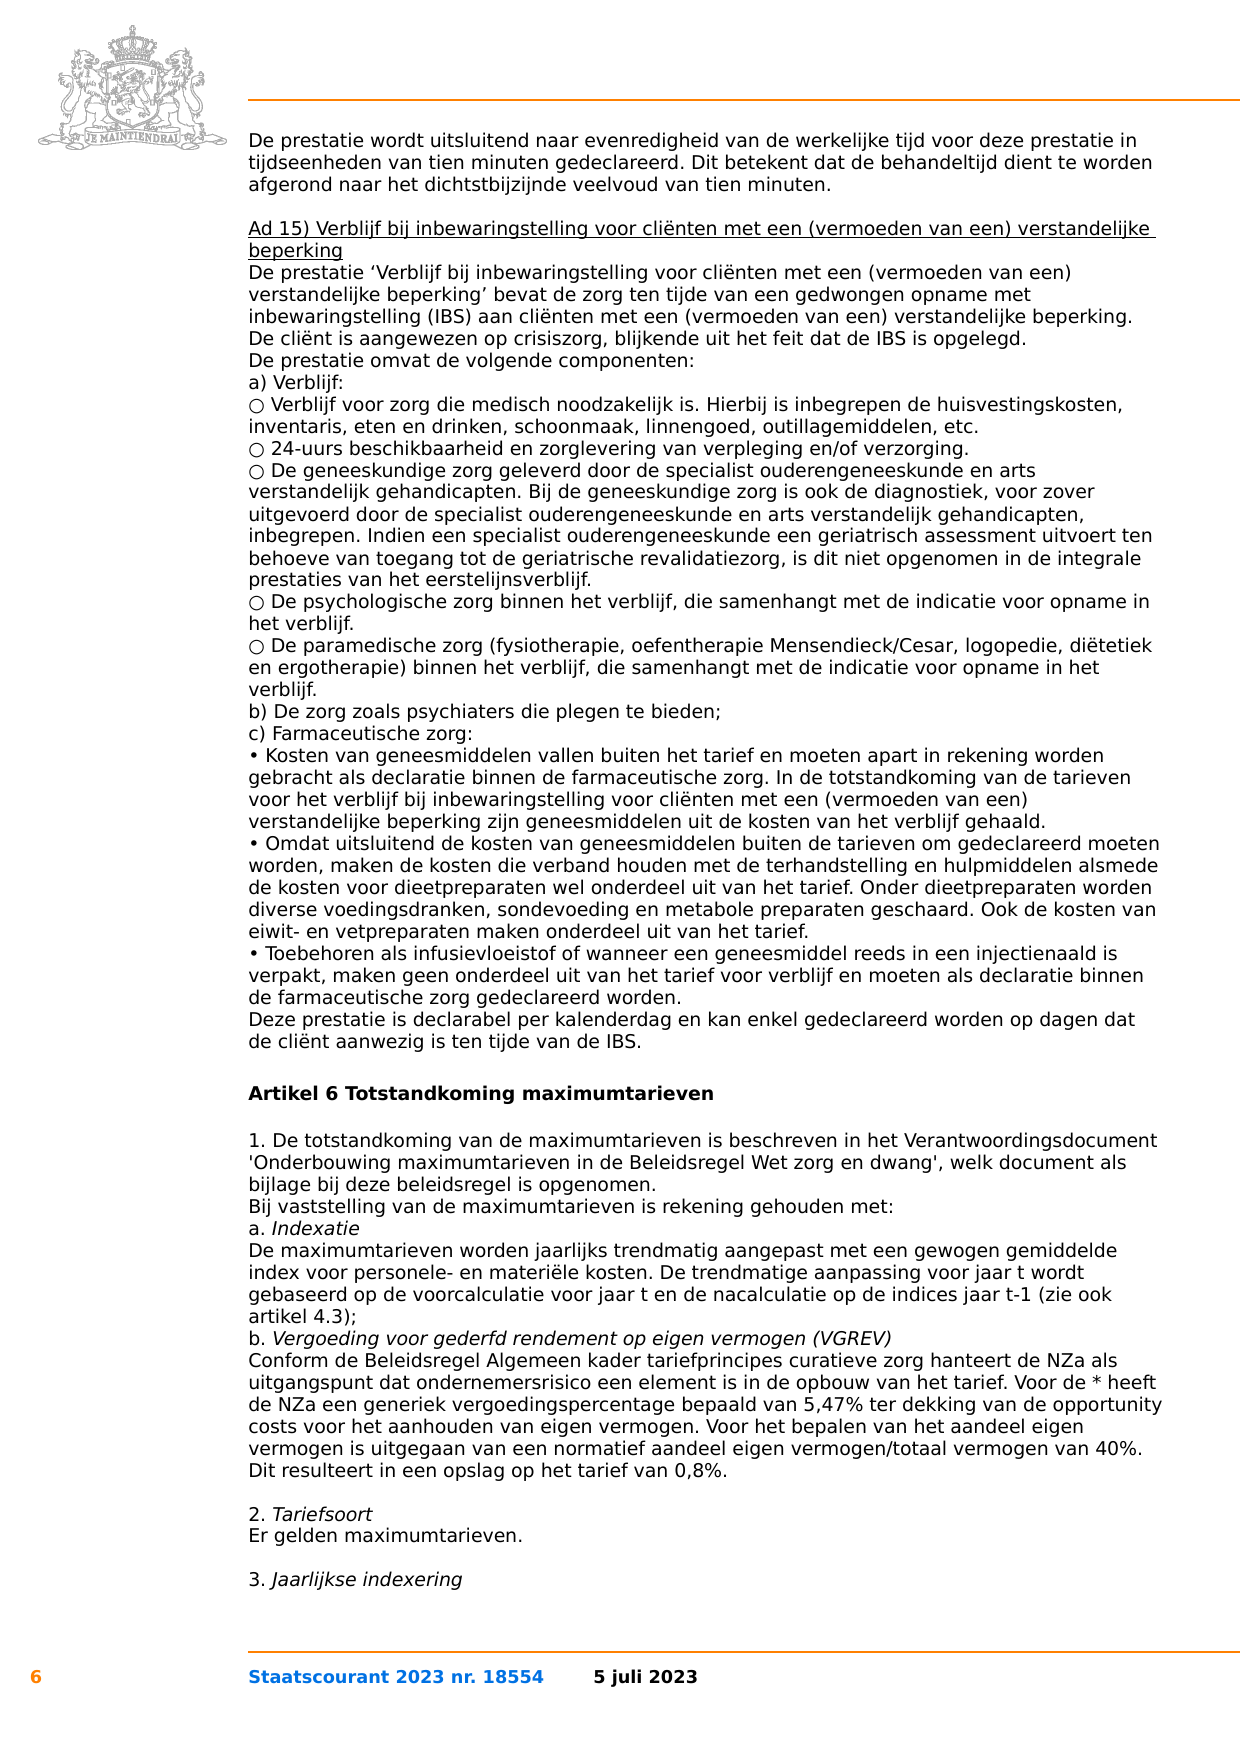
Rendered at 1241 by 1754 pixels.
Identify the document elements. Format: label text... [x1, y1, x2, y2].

text • Omdat uitsluitend de kosten van geneesmiddelen buiten de tarieven om gedeclareerd moeten worden, maken de kosten die verband houden met de terhandstelling en hulpmiddelen alsmede de kosten voor dieetpreparaten wel onderdeel uit van het tarief. Onder dieetpreparaten worden diverse voedingsdranken, sondevoeding en metabole preparaten geschaard. Ook de kosten van eiwit- en vetpreparaten maken onderdeel uit van het tarief. [248, 833, 1163, 943]
text Bij vaststelling van de maximumtarieven is rekening gehouden met: [248, 1196, 1163, 1218]
picture [38, 25, 227, 150]
text ○ De geneeskundige zorg geleverd door de specialist ouderengeneeskunde en arts verstandelijk gehandicapten. Bij de geneeskundige zorg is ook de diagnostiek, voor zover uitgevoerd door de specialist ouderengeneeskunde en arts verstandelijk gehandicapten, inbegrepen. Indien een specialist ouderengeneeskunde een geriatrisch assessment uitvoert ten behoeve van toegang tot de geriatrische revalidatiezorg, is dit niet opgenomen in de integrale prestaties van het eerstelijnsverblijf. [248, 459, 1163, 591]
text 3. Jaarlijkse indexering [248, 1569, 1163, 1591]
text • Kosten van geneesmiddelen vallen buiten het tarief en moeten apart in rekening worden gebracht als declaratie binnen de farmaceutische zorg. In de totstandkoming van de tarieven voor het verblijf bij inbewaringstelling voor cliënten met een (vermoeden van een) verstandelijke beperking zijn geneesmiddelen uit de kosten van het verblijf gehaald. [248, 745, 1163, 833]
text Er gelden maximumtarieven. [248, 1525, 1163, 1547]
text a) Verblijf: [248, 372, 1163, 393]
text 1. De totstandkoming van de maximumtarieven is beschreven in het Verantwoordingsdocument 'Onderbouwing maximumtarieven in de Beleidsregel Wet zorg en dwang', welk document als bijlage bij deze beleidsregel is opgenomen. [248, 1130, 1163, 1196]
text b) De zorg zoals psychiaters die plegen te bieden; [248, 701, 1163, 723]
text c) Farmaceutische zorg: [248, 723, 1163, 745]
text De prestatie ‘Verblijf bij inbewaringstelling voor cliënten met een (vermoeden van een) verstandelijke beperking’ bevat de zorg ten tijde van een gedwongen opname met inbewaringstelling (IBS) aan cliënten met een (vermoeden van een) verstandelijke beperking. De cliënt is aangewezen op crisiszorg, blijkende uit het feit dat de IBS is opgelegd. [248, 262, 1163, 349]
text Conform de Beleidsregel Algemeen kader tariefprincipes curatieve zorg hanteert de NZa als uitgangspunt dat ondernemersrisico een element is in de opbouw van het tarief. Voor de * heeft de NZa een generiek vergoedingspercentage bepaald van 5,47% ter dekking van de opportunity costs voor het aanhouden van eigen vermogen. Voor het bepalen van het aandeel eigen vermogen is uitgegaan van een normatief aandeel eigen vermogen/totaal vermogen van 40%. Dit resulteert in een opslag op het tarief van 0,8%. [248, 1350, 1163, 1482]
text 2. Tariefsoort [248, 1503, 1163, 1525]
text De prestatie wordt uitsluitend naar evenredigheid van de werkelijke tijd voor deze prestatie in tijdseenheden van tien minuten gedeclareerd. Dit betekent dat de behandeltijd dient te worden afgerond naar het dichtstbijzijnde veelvoud van tien minuten. [248, 130, 1163, 196]
text De maximumtarieven worden jaarlijks trendmatig aangepast met een gewogen gemiddelde index voor personele- en materiële kosten. De trendmatige aanpassing voor jaar t wordt gebaseerd op de voorcalculatie voor jaar t en de nacalculatie op de indices jaar t-1 (zie ook artikel 4.3); [248, 1240, 1163, 1328]
text • Toebehoren als infusievloeistof of wanneer een geneesmiddel reeds in een injectienaald is verpakt, maken geen onderdeel uit van het tarief voor verblijf en moeten als declaratie binnen de farmaceutische zorg gedeclareerd worden. [248, 943, 1163, 1009]
text ○ Verblijf voor zorg die medisch noodzakelijk is. Hierbij is inbegrepen de huisvestingskosten, inventaris, eten en drinken, schoonmaak, linnengoed, outillagemiddelen, etc. [248, 393, 1163, 437]
text a. Indexatie [248, 1218, 1163, 1240]
text ○ De psychologische zorg binnen het verblijf, die samenhangt met de indicatie voor opname in het verblijf. [248, 591, 1163, 635]
text ○ 24-uurs beschikbaarheid en zorglevering van verpleging en/of verzorging. [248, 437, 1163, 459]
text De prestatie omvat de volgende componenten: [248, 349, 1163, 372]
text b. Vergoeding voor gederfd rendement op eigen vermogen (VGREV) [248, 1328, 1163, 1350]
subtitle Ad 15) Verblijf bij inbewaringstelling voor cliënten met een (vermoeden van een) verstandelijke beperking [248, 218, 1163, 262]
text ○ De paramedische zorg (fysiotherapie, oefentherapie Mensendieck/Cesar, logopedie, diëtetiek en ergotherapie) binnen het verblijf, die samenhangt met de indicatie voor opname in het verblijf. [248, 635, 1163, 701]
text Deze prestatie is declarabel per kalenderdag en kan enkel gedeclareerd worden op dagen dat de cliënt aanwezig is ten tijde van de IBS. [248, 1009, 1163, 1053]
subtitle Artikel 6 Totstandkoming maximumtarieven [248, 1083, 1163, 1105]
